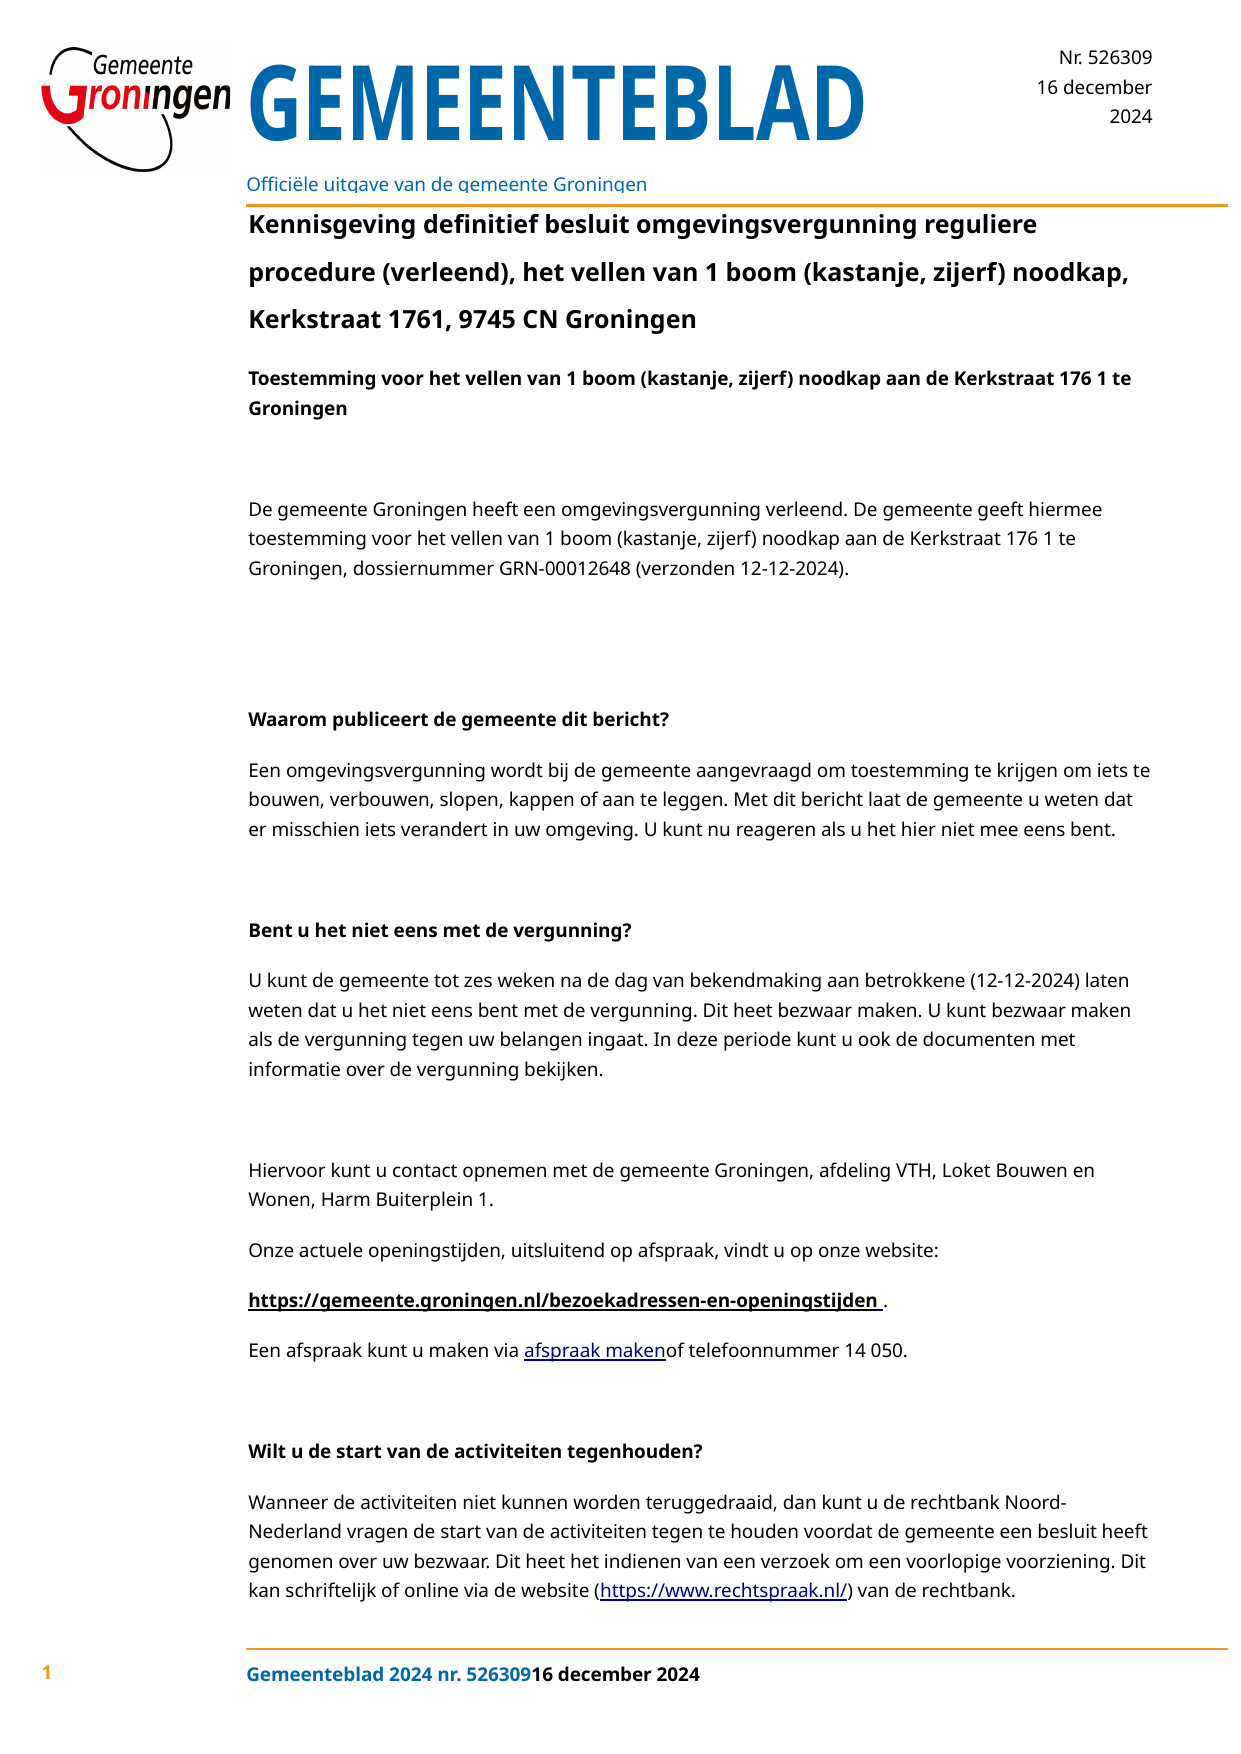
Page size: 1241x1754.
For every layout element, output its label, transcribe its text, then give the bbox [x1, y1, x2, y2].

text De gemeente Groningen heeft een omgevingsvergunning verleend. De gemeente geeft hiermee toestemming voor het vellen van 1 boom (kastanje, zijerf) noodkap aan de Kerkstraat 176 1 te Groningen, dossiernummer GRN-00012648 (verzonden 12-12-2024). [248, 496, 1152, 581]
text https://gemeente.groningen.nl/bezoekadressen-en-openingstijden . [248, 1287, 1152, 1313]
text Wanneer de activiteiten niet kunnen worden teruggedraaid, dan kunt u de rechtbank Noord-Nederland vragen de start van de activiteiten tegen te houden voordat de gemeente een besluit heeft genomen over uw bezwaar. Dit heet het indienen van een verzoek om een voorlopige voorziening. Dit kan schriftelijk of online via de website (https://www.rechtspraak.nl/) van de rechtbank. [248, 1489, 1152, 1603]
text Hiervoor kunt u contact opnemen met de gemeente Groningen, afdeling VTH, Loket Bouwen en Wonen, Harm Buiterplein 1. [248, 1157, 1152, 1212]
text Waarom publiceert de gemeente dit bericht? [248, 706, 1152, 732]
picture [41, 47, 231, 172]
text Bent u het niet eens met de vergunning? [248, 917, 1152, 942]
text Onze actuele openingstijden, uitsluitend op afspraak, vindt u op onze website: [248, 1237, 1152, 1262]
text Een omgevingsvergunning wordt bij de gemeente aangevraagd om toestemming te krijgen om iets te bouwen, verbouwen, slopen, kappen of aan te leggen. Met dit bericht laat de gemeente u weten dat er misschien iets verandert in uw omgeving. U kunt nu reageren als u het hier niet mee eens bent. [248, 757, 1152, 842]
text Een afspraak kunt u maken via afspraak makenof telefoonnummer 14 050. [248, 1338, 1152, 1363]
text Toestemming voor het vellen van 1 boom (kastanje, zijerf) noodkap aan de Kerkstraat 176 1 te Groningen [248, 366, 1152, 421]
text U kunt de gemeente tot zes weken na de dag van bekendmaking aan betrokkene (12-12-2024) laten weten dat u het niet eens bent met de vergunning. Dit heet bezwaar maken. U kunt bezwaar maken als de vergunning tegen uw belangen ingaat. In deze periode kunt u ook de documenten met informatie over de vergunning bekijken. [248, 967, 1152, 1082]
text Wilt u de start van de activiteiten tegenhouden? [248, 1438, 1152, 1464]
text Kennisgeving definitief besluit omgevingsvergunning reguliere procedure (verleend), het vellen van 1 boom (kastanje, zijerf) noodkap, Kerkstraat 1761, 9745 CN Groningen [248, 207, 1152, 336]
